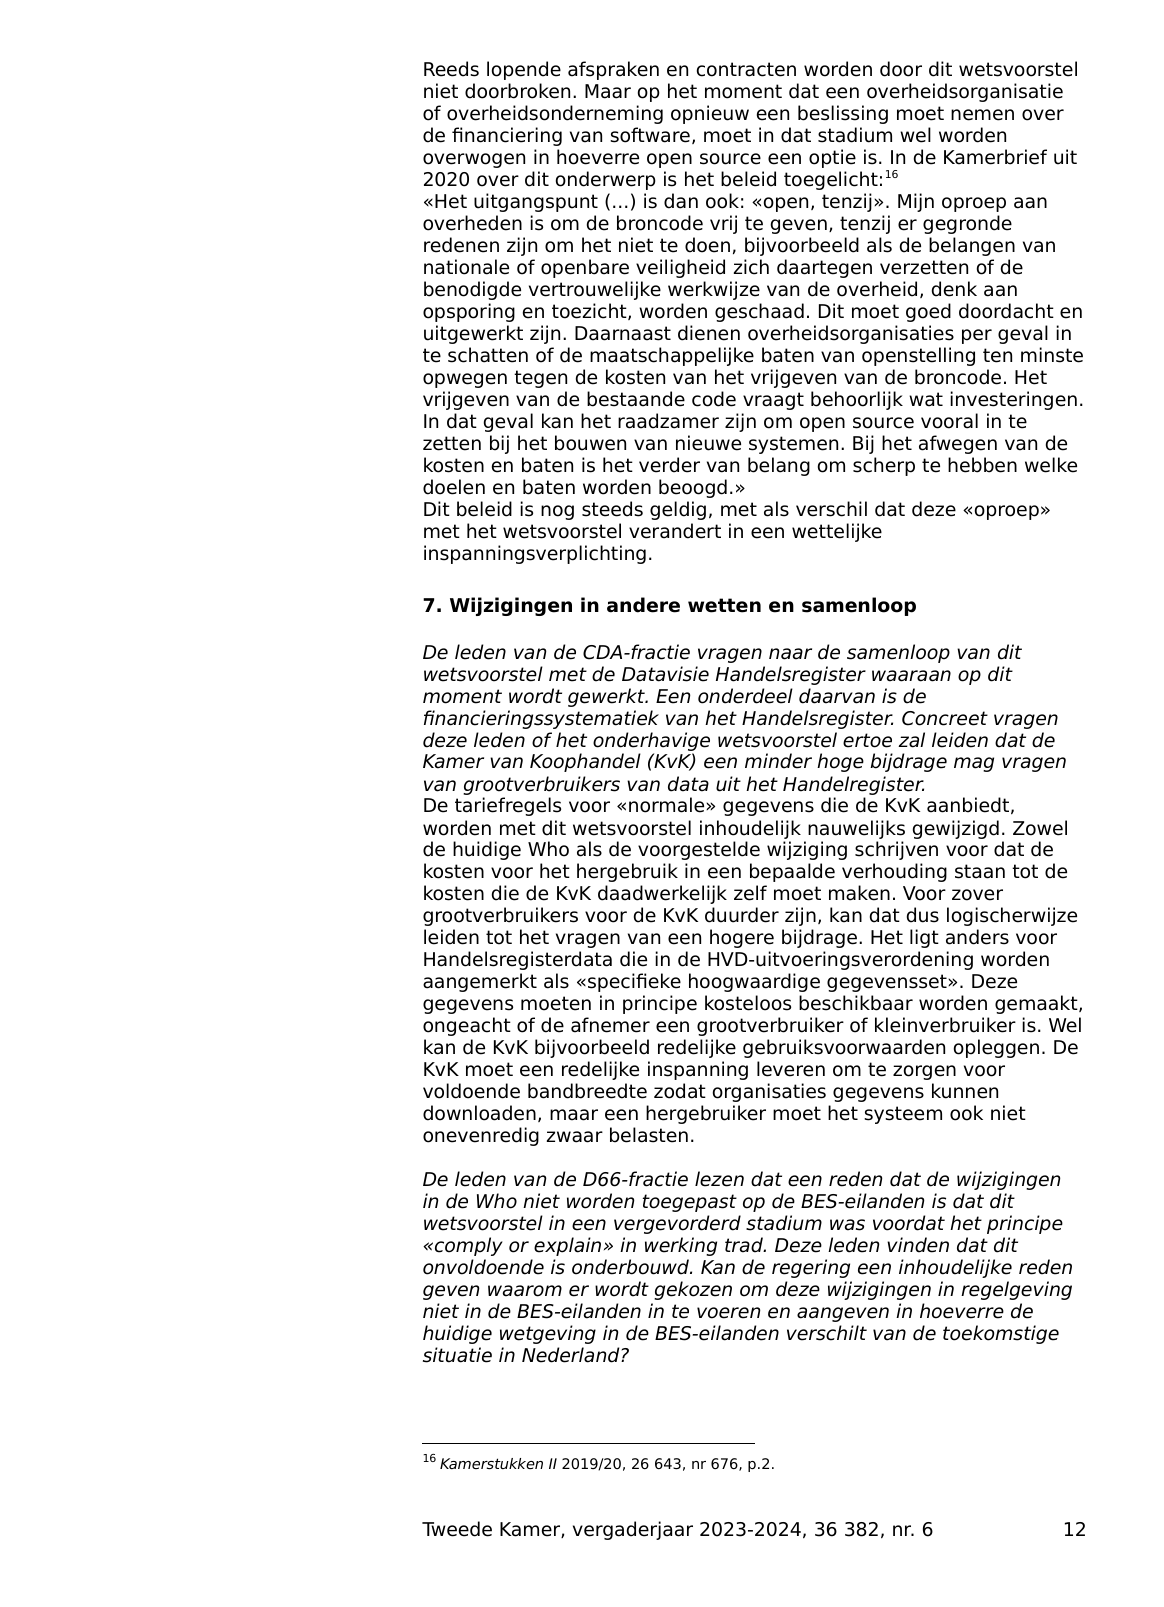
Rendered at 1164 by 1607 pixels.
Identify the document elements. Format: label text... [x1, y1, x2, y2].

text De tariefregels voor «normale» gegevens die de KvK aanbiedt, worden met dit wetsvoorstel inhoudelijk nauwelijks gewijzigd. Zowel de huidige Who als de voorgestelde wijziging schrijven voor dat de kosten voor het hergebruik in een bepaalde verhouding staan tot de kosten die de KvK daadwerkelijk zelf moet maken. Voor zover grootverbruikers voor de KvK duurder zijn, kan dat dus logischerwijze leiden tot het vragen van een hogere bijdrage. Het ligt anders voor Handelsregisterdata die in de HVD-uitvoeringsverordening worden aangemerkt als «specifieke hoogwaardige gegevensset». Deze gegevens moeten in principe kosteloos beschikbaar worden gemaakt, ongeacht of de afnemer een grootverbruiker of kleinverbruiker is. Wel kan de KvK bijvoorbeeld redelijke gebruiksvoorwaarden opleggen. De KvK moet een redelijke inspanning leveren om te zorgen voor voldoende bandbreedte zodat organisaties gegevens kunnen downloaden, maar een hergebruiker moet het systeem ook niet onevenredig zwaar belasten. [422, 795, 1087, 1147]
text De leden van de CDA-fractie vragen naar de samenloop van dit wetsvoorstel met de Datavisie Handelsregister waaraan op dit moment wordt gewerkt. Een onderdeel daarvan is de financieringssystematiek van het Handelsregister. Concreet vragen deze leden of het onderhavige wetsvoorstel ertoe zal leiden dat de Kamer van Koophandel (KvK) een minder hoge bijdrage mag vragen van grootverbruikers van data uit het Handelregister. [422, 642, 1087, 795]
subtitle 7. Wijzigingen in andere wetten en samenloop [422, 594, 1087, 617]
text Kamerstukken II 2019/20, 26 643, nr 676, p.2. [422, 1452, 1087, 1474]
text Dit beleid is nog steeds geldig, met als verschil dat deze «oproep» met het wetsvoorstel verandert in een wettelijke inspanningsverplichting. [422, 499, 1087, 564]
text De leden van de D66-fractie lezen dat een reden dat de wijzigingen in de Who niet worden toegepast op de BES-eilanden is dat dit wetsvoorstel in een vergevorderd stadium was voordat het principe «comply or explain» in werking trad. Deze leden vinden dat dit onvoldoende is onderbouwd. Kan de regering een inhoudelijke reden geven waarom er wordt gekozen om deze wijzigingen in regelgeving niet in de BES-eilanden in te voeren en aangeven in hoeverre de huidige wetgeving in de BES-eilanden verschilt van de toekomstige situatie in Nederland? [422, 1169, 1087, 1367]
text «Het uitgangspunt (...) is dan ook: «open, tenzij». Mijn oproep aan overheden is om de broncode vrij te geven, tenzij er gegronde redenen zijn om het niet te doen, bijvoorbeeld als de belangen van nationale of openbare veiligheid zich daartegen verzetten of de benodigde vertrouwelijke werkwijze van de overheid, denk aan opsporing en toezicht, worden geschaad. Dit moet goed doordacht en uitgewerkt zijn. Daarnaast dienen overheidsorganisaties per geval in te schatten of de maatschappelijke baten van openstelling ten minste opwegen tegen de kosten van het vrijgeven van de broncode. Het vrijgeven van de bestaande code vraagt behoorlijk wat investeringen. In dat geval kan het raadzamer zijn om open source vooral in te zetten bij het bouwen van nieuwe systemen. Bij het afwegen van de kosten en baten is het verder van belang om scherp te hebben welke doelen en baten worden beoogd.» [422, 191, 1087, 499]
text Reeds lopende afspraken en contracten worden door dit wetsvoorstel niet doorbroken. Maar op het moment dat een overheidsorganisatie of overheidsonderneming opnieuw een beslissing moet nemen over de financiering van software, moet in dat stadium wel worden overwogen in hoeverre open source een optie is. In de Kamerbrief uit 2020 over dit onderwerp is het beleid toegelicht: [422, 59, 1087, 191]
